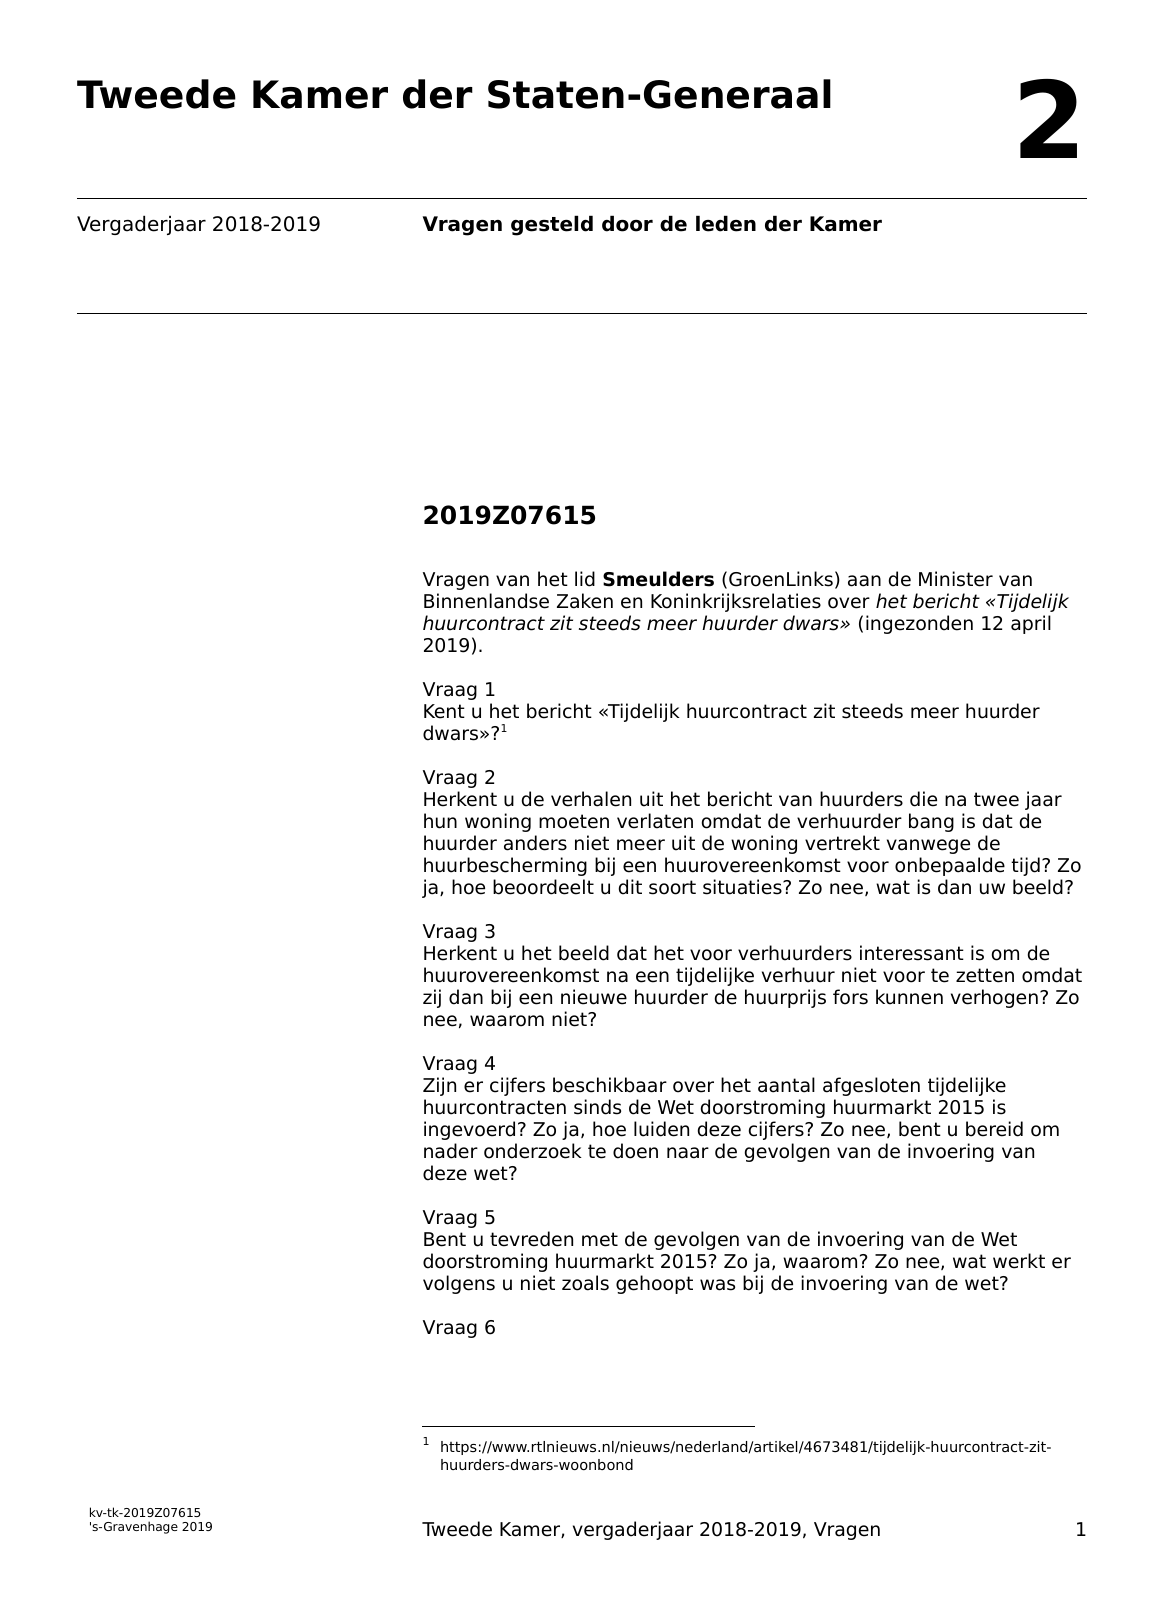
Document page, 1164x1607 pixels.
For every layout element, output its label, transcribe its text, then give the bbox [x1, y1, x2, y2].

table_cell Vragen gesteld door de leden der Kamer [422, 199, 1087, 313]
text Kent u het bericht «Tijdelijk huurcontract zit steeds meer huurder dwars»? [422, 701, 1087, 745]
table_header 2 [886, 59, 1087, 198]
text Vragen van het lid Smeulders (GroenLinks) aan de Minister van Binnenlandse Zaken en Koninkrijksrelaties over het bericht «Tijdelijk huurcontract zit steeds meer huurder dwars» (ingezonden 12 april 2019). [422, 569, 1087, 657]
text https://www.rtlnieuws.nl/nieuws/nederland/artikel/4673481/tijdelijk-huurcontract-zit-huurders-dwars-woonbond [422, 1435, 1087, 1474]
text 2019Z07615 [422, 501, 1087, 531]
text Herkent u het beeld dat het voor verhuurders interessant is om de huurovereenkomst na een tijdelijke verhuur niet voor te zetten omdat zij dan bij een nieuwe huurder de huurprijs fors kunnen verhogen? Zo nee, waarom niet? [422, 943, 1087, 1031]
text Vraag 6 [422, 1317, 1087, 1339]
text kv-tk-2019Z07615 [88, 1506, 323, 1520]
text Vraag 1 [422, 679, 1087, 701]
text Herkent u de verhalen uit het bericht van huurders die na twee jaar hun woning moeten verlaten omdat de verhuurder bang is dat de huurder anders niet meer uit de woning vertrekt vanwege de huurbescherming bij een huurovereenkomst voor onbepaalde tijd? Zo ja, hoe beoordeelt u dit soort situaties? Zo nee, wat is dan uw beeld? [422, 789, 1087, 899]
text Zijn er cijfers beschikbaar over het aantal afgesloten tijdelijke huurcontracten sinds de Wet doorstroming huurmarkt 2015 is ingevoerd? Zo ja, hoe luiden deze cijfers? Zo nee, bent u bereid om nader onderzoek te doen naar de gevolgen van de invoering van deze wet? [422, 1075, 1087, 1185]
text Vraag 5 [422, 1207, 1087, 1229]
table_cell Vergaderjaar 2018-2019 [77, 199, 422, 313]
text Vraag 2 [422, 767, 1087, 789]
text 's-Gravenhage 2019 [88, 1520, 323, 1534]
table_header Tweede Kamer der Staten-Generaal [77, 59, 886, 198]
text Vraag 4 [422, 1053, 1087, 1075]
text Vraag 3 [422, 921, 1087, 943]
text Bent u tevreden met de gevolgen van de invoering van de Wet doorstroming huurmarkt 2015? Zo ja, waarom? Zo nee, wat werkt er volgens u niet zoals gehoopt was bij de invoering van de wet? [422, 1229, 1087, 1295]
